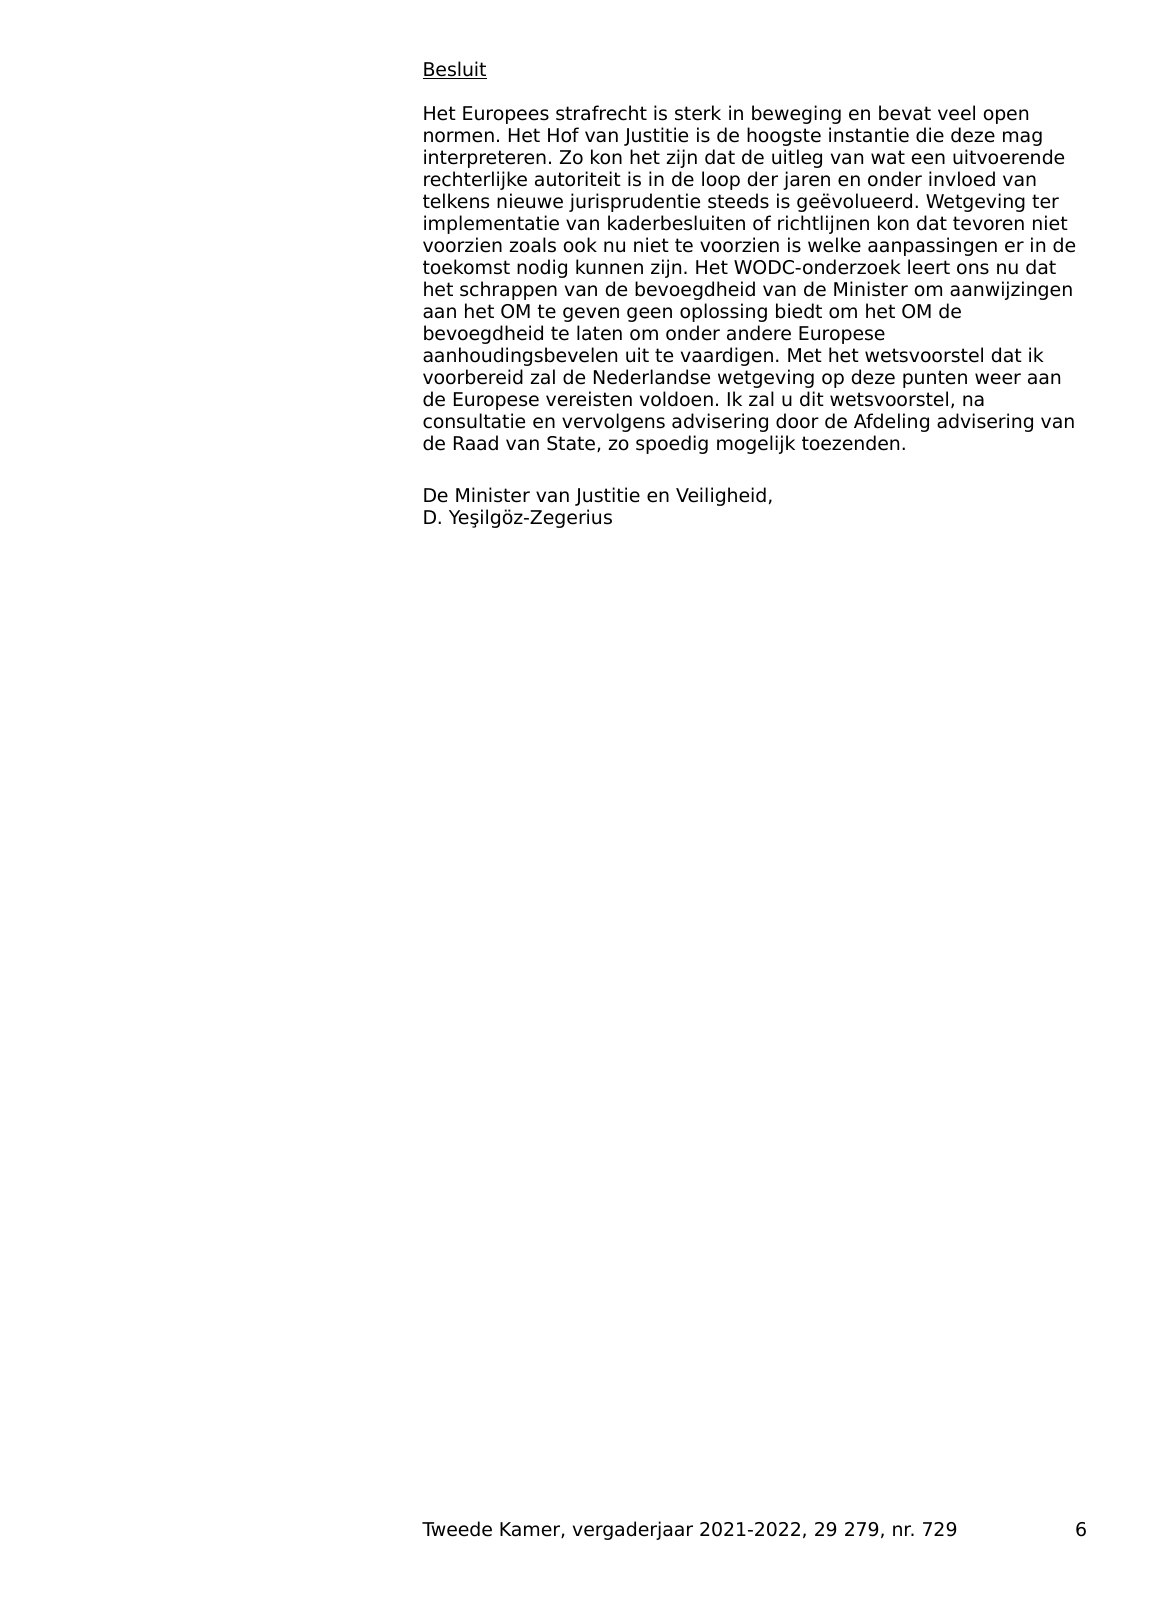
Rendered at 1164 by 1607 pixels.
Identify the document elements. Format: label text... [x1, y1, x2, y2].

subtitle Besluit [422, 59, 1087, 81]
text Het Europees strafrecht is sterk in beweging en bevat veel open normen. Het Hof van Justitie is de hoogste instantie die deze mag interpreteren. Zo kon het zijn dat de uitleg van wat een uitvoerende rechterlijke autoriteit is in de loop der jaren en onder invloed van telkens nieuwe jurisprudentie steeds is geëvolueerd. Wetgeving ter implementatie van kaderbesluiten of richtlijnen kon dat tevoren niet voorzien zoals ook nu niet te voorzien is welke aanpassingen er in de toekomst nodig kunnen zijn. Het WODC-onderzoek leert ons nu dat het schrappen van de bevoegdheid van de Minister om aanwijzingen aan het OM te geven geen oplossing biedt om het OM de bevoegdheid te laten om onder andere Europese aanhoudingsbevelen uit te vaardigen. Met het wetsvoorstel dat ik voorbereid zal de Nederlandse wetgeving op deze punten weer aan de Europese vereisten voldoen. Ik zal u dit wetsvoorstel, na consultatie en vervolgens advisering door de Afdeling advisering van de Raad van State, zo spoedig mogelijk toezenden. [422, 103, 1087, 455]
text De Minister van Justitie en Veiligheid, D. Yeşilgöz-Zegerius [422, 485, 1087, 529]
